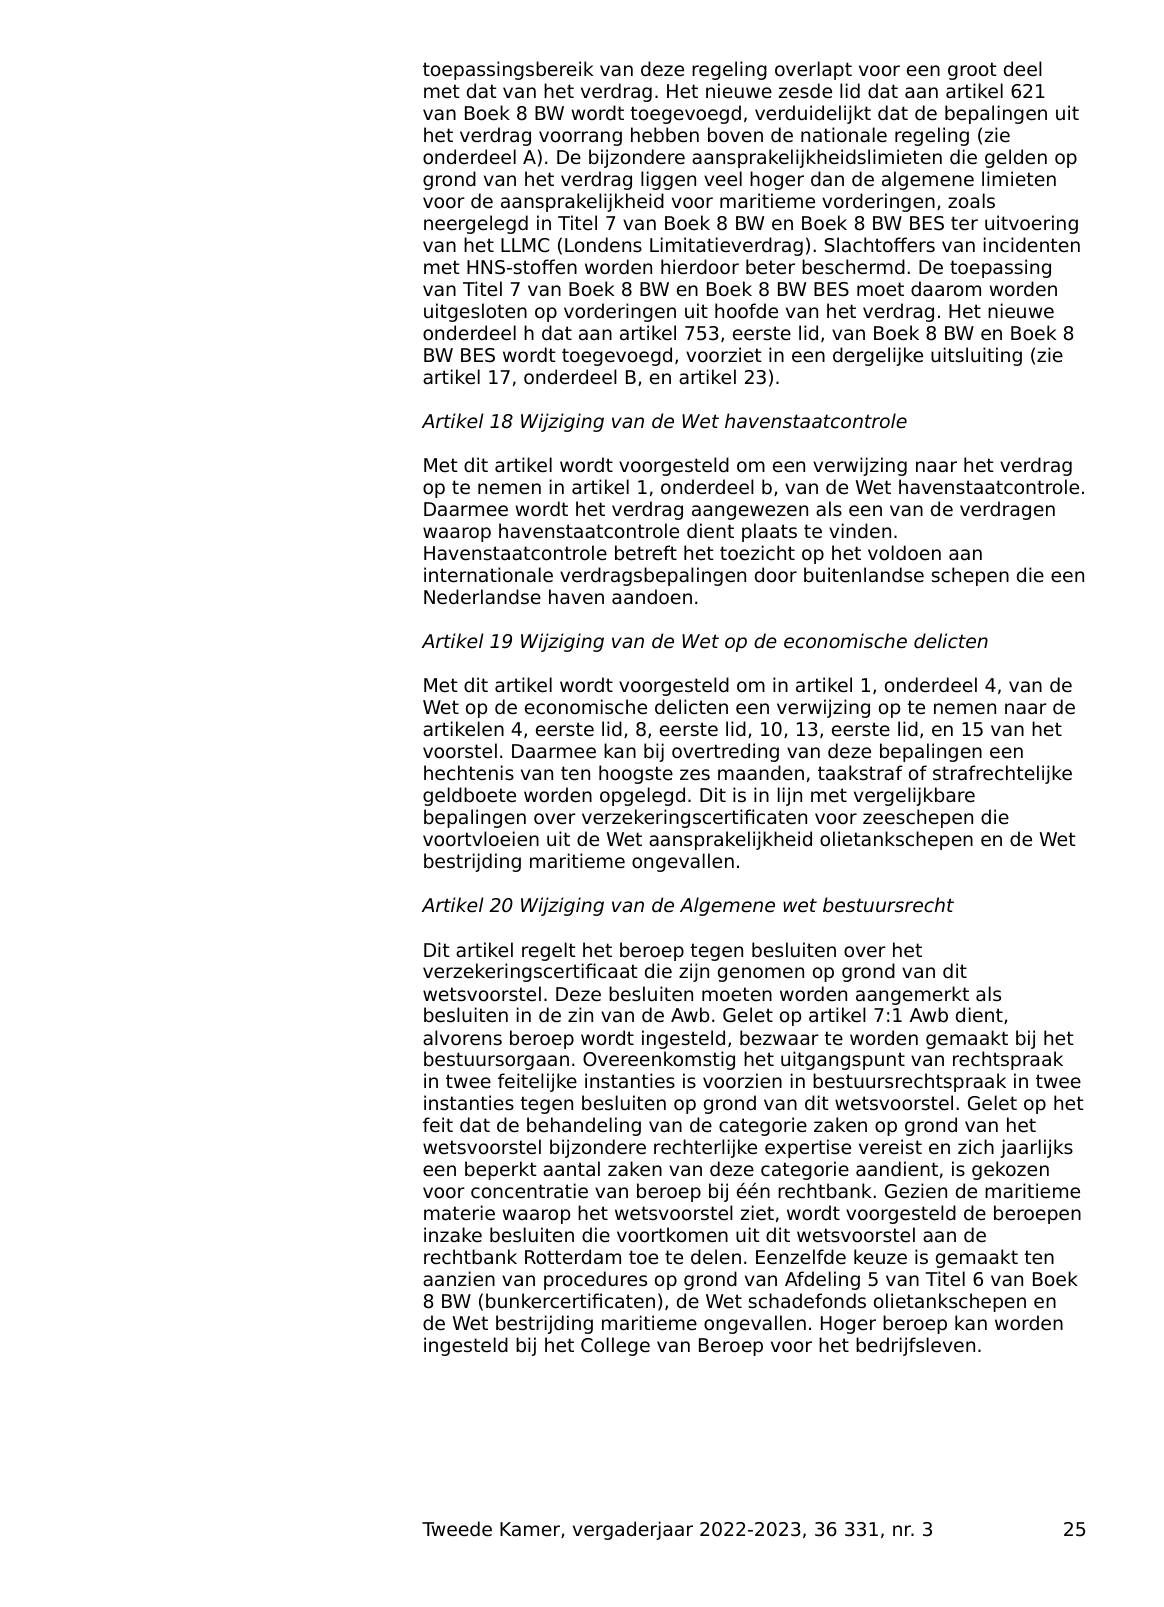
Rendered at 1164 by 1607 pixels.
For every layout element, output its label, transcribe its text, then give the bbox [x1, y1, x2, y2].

subtitle Artikel 19 Wijziging van de Wet op de economische delicten [422, 631, 1087, 653]
text toepassingsbereik van deze regeling overlapt voor een groot deel met dat van het verdrag. Het nieuwe zesde lid dat aan artikel 621 van Boek 8 BW wordt toegevoegd, verduidelijkt dat de bepalingen uit het verdrag voorrang hebben boven de nationale regeling (zie onderdeel A). De bijzondere aansprakelijkheidslimieten die gelden op grond van het verdrag liggen veel hoger dan de algemene limieten voor de aansprakelijkheid voor maritieme vorderingen, zoals neergelegd in Titel 7 van Boek 8 BW en Boek 8 BW BES ter uitvoering van het LLMC (Londens Limitatieverdrag). Slachtoffers van incidenten met HNS-stoffen worden hierdoor beter beschermd. De toepassing van Titel 7 van Boek 8 BW en Boek 8 BW BES moet daarom worden uitgesloten op vorderingen uit hoofde van het verdrag. Het nieuwe onderdeel h dat aan artikel 753, eerste lid, van Boek 8 BW en Boek 8 BW BES wordt toegevoegd, voorziet in een dergelijke uitsluiting (zie artikel 17, onderdeel B, en artikel 23). [422, 59, 1087, 389]
subtitle Artikel 18 Wijziging van de Wet havenstaatcontrole [422, 411, 1087, 433]
subtitle Artikel 20 Wijziging van de Algemene wet bestuursrecht [422, 895, 1087, 917]
text Met dit artikel wordt voorgesteld om een verwijzing naar het verdrag op te nemen in artikel 1, onderdeel b, van de Wet havenstaatcontrole. Daarmee wordt het verdrag aangewezen als een van de verdragen waarop havenstaatcontrole dient plaats te vinden. Havenstaatcontrole betreft het toezicht op het voldoen aan internationale verdragsbepalingen door buitenlandse schepen die een Nederlandse haven aandoen. [422, 455, 1087, 609]
text Met dit artikel wordt voorgesteld om in artikel 1, onderdeel 4, van de Wet op de economische delicten een verwijzing op te nemen naar de artikelen 4, eerste lid, 8, eerste lid, 10, 13, eerste lid, en 15 van het voorstel. Daarmee kan bij overtreding van deze bepalingen een hechtenis van ten hoogste zes maanden, taakstraf of strafrechtelijke geldboete worden opgelegd. Dit is in lijn met vergelijkbare bepalingen over verzekeringscertificaten voor zeeschepen die voortvloeien uit de Wet aansprakelijkheid olietankschepen en de Wet bestrijding maritieme ongevallen. [422, 675, 1087, 873]
text Dit artikel regelt het beroep tegen besluiten over het verzekeringscertificaat die zijn genomen op grond van dit wetsvoorstel. Deze besluiten moeten worden aangemerkt als besluiten in de zin van de Awb. Gelet op artikel 7:1 Awb dient, alvorens beroep wordt ingesteld, bezwaar te worden gemaakt bij het bestuursorgaan. Overeenkomstig het uitgangspunt van rechtspraak in twee feitelijke instanties is voorzien in bestuursrechtspraak in twee instanties tegen besluiten op grond van dit wetsvoorstel. Gelet op het feit dat de behandeling van de categorie zaken op grond van het wetsvoorstel bijzondere rechterlijke expertise vereist en zich jaarlijks een beperkt aantal zaken van deze categorie aandient, is gekozen voor concentratie van beroep bij één rechtbank. Gezien de maritieme materie waarop het wetsvoorstel ziet, wordt voorgesteld de beroepen inzake besluiten die voortkomen uit dit wetsvoorstel aan de rechtbank Rotterdam toe te delen. Eenzelfde keuze is gemaakt ten aanzien van procedures op grond van Afdeling 5 van Titel 6 van Boek 8 BW (bunkercertificaten), de Wet schadefonds olietankschepen en de Wet bestrijding maritieme ongevallen. Hoger beroep kan worden ingesteld bij het College van Beroep voor het bedrijfsleven. [422, 939, 1087, 1357]
